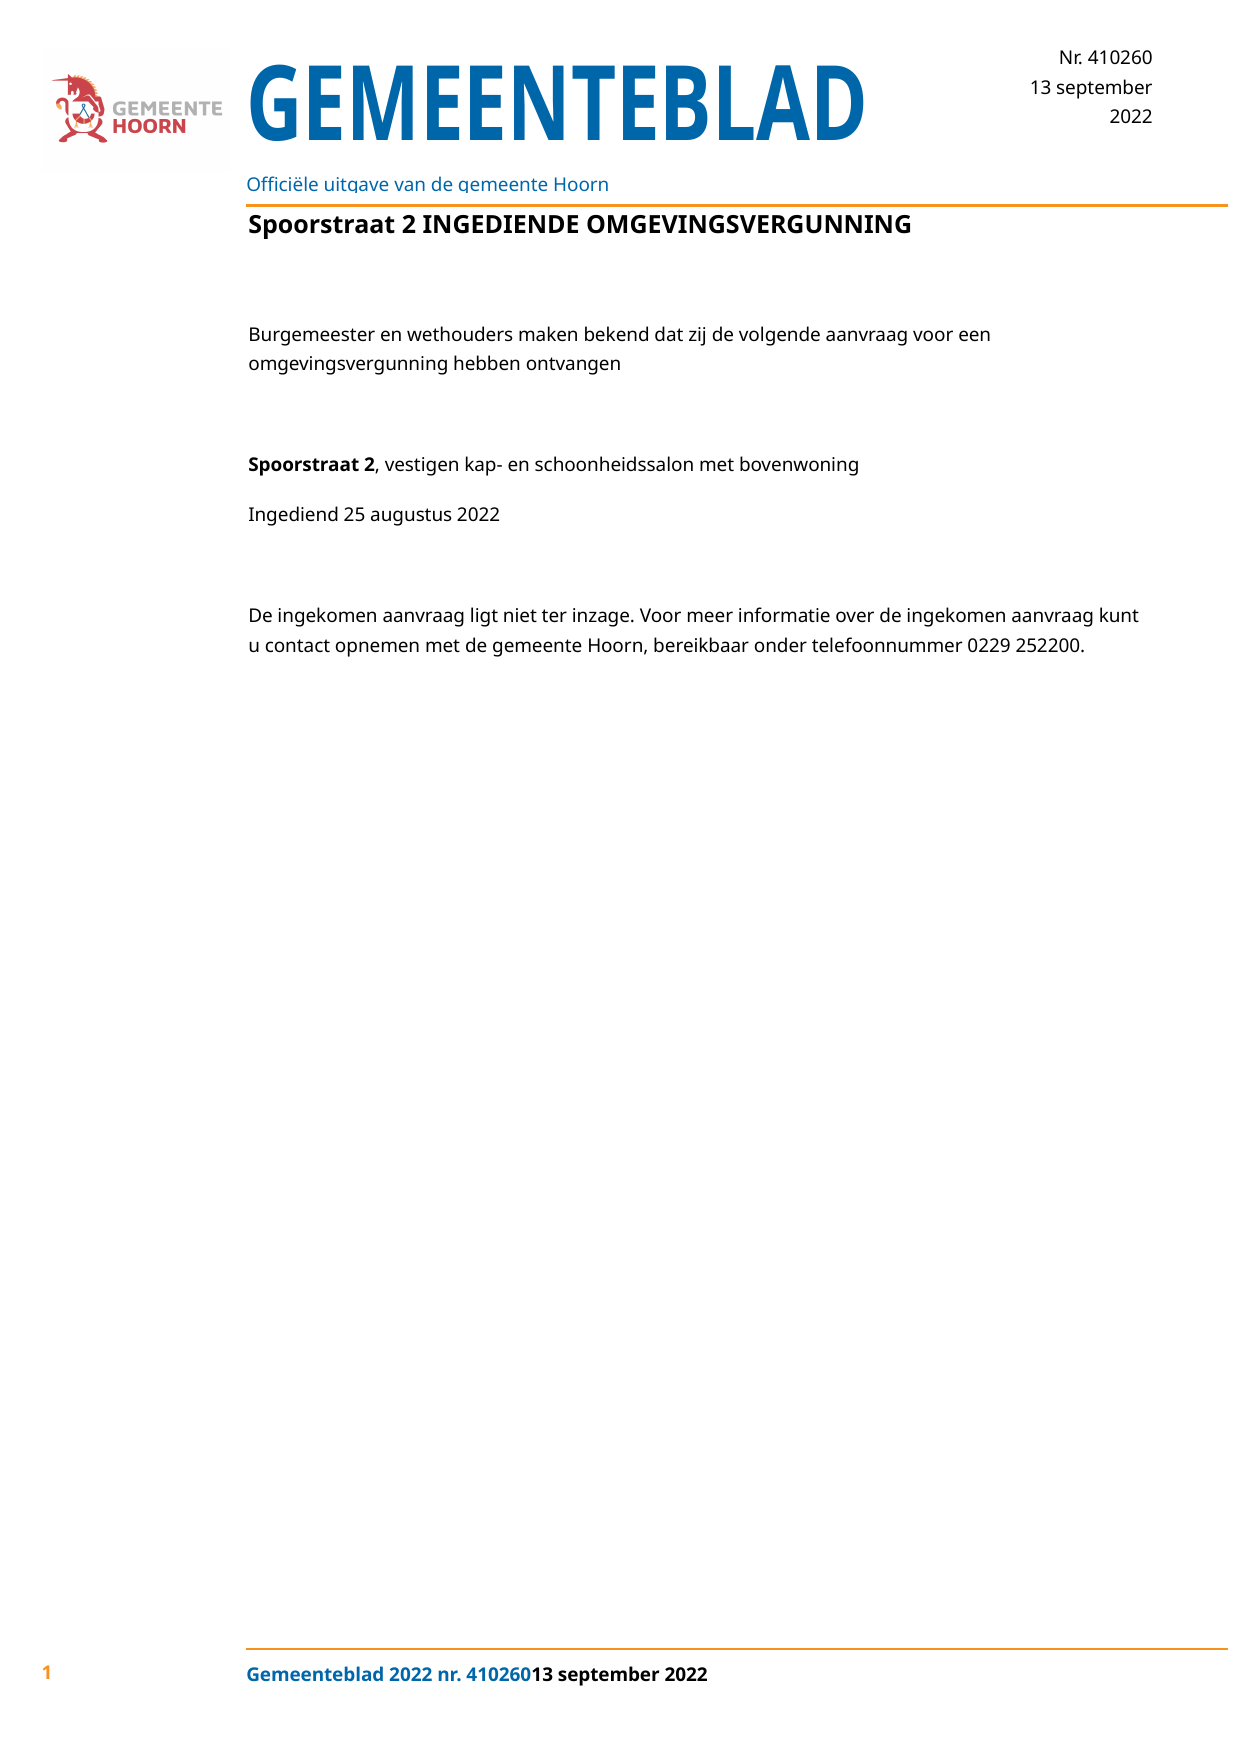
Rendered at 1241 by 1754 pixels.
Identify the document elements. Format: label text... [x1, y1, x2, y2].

text Ingediend 25 augustus 2022 [248, 502, 1152, 527]
text De ingekomen aanvraag ligt niet ter inzage. Voor meer informatie over de ingekomen aanvraag kunt u contact opnemen met de gemeente Hoorn, bereikbaar onder telefoonnummer 0229 252200. [248, 602, 1152, 658]
text Spoorstraat 2, vestigen kap- en schoonheidssalon met bovenwoning [248, 451, 1152, 477]
text Spoorstraat 2 INGEDIENDE OMGEVINGSVERGUNNING [248, 207, 1152, 241]
picture [41, 47, 231, 172]
text Burgemeester en wethouders maken bekend dat zij de volgende aanvraag voor een omgevingsvergunning hebben ontvangen [248, 321, 1152, 376]
